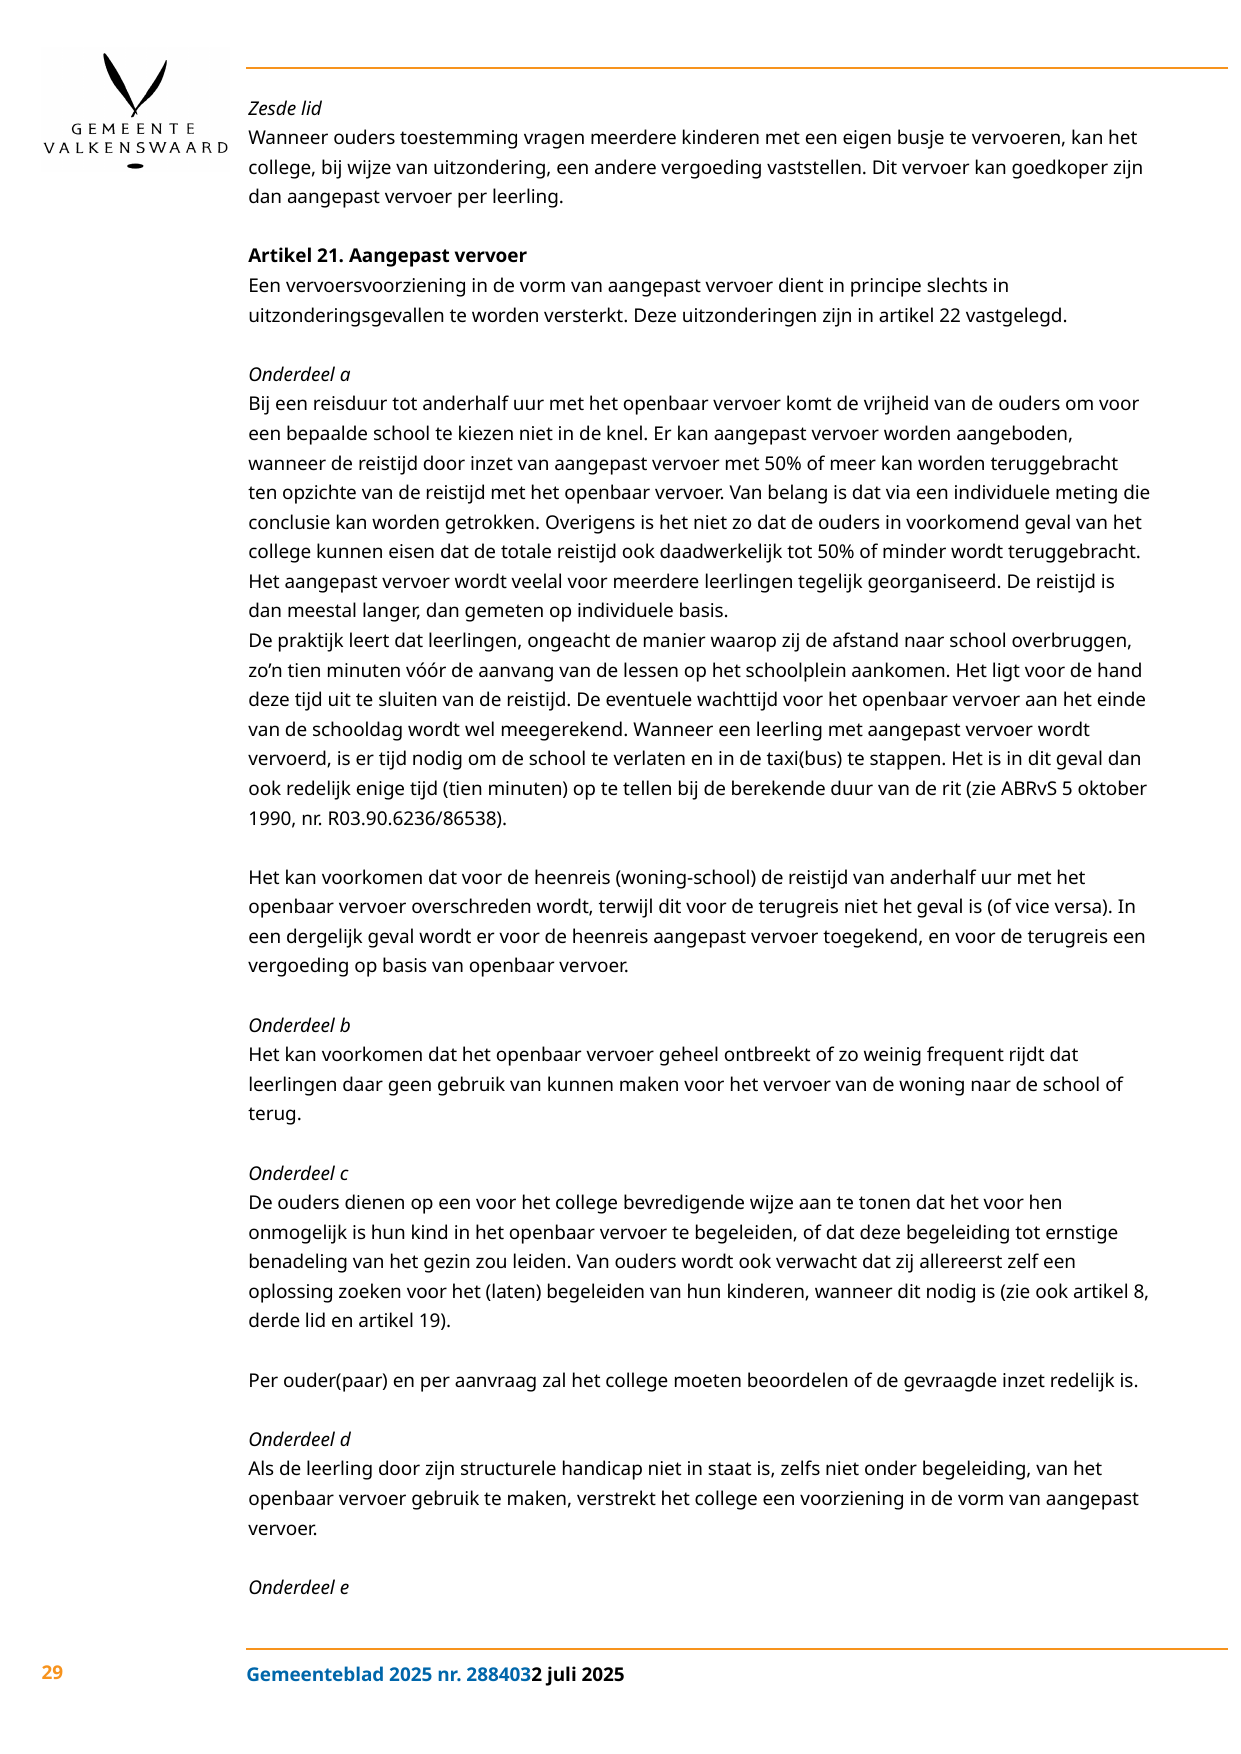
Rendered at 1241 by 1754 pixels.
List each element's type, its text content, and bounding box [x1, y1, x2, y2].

text Zesde lid [248, 95, 1152, 121]
text Een vervoersvoorziening in de vorm van aangepast vervoer dient in principe slechts in uitzonderingsgevallen te worden versterkt. Deze uitzonderingen zijn in artikel 22 vastgelegd. [248, 272, 1152, 328]
text Artikel 21. Aangepast vervoer [248, 243, 1152, 268]
text Onderdeel c [248, 1160, 1152, 1186]
text Het kan voorkomen dat voor de heenreis (woning-school) de reistijd van anderhalf uur met het openbaar vervoer overschreden wordt, terwijl dit voor de terugreis niet het geval is (of vice versa). In een dergelijk geval wordt er voor de heenreis aangepast vervoer toegekend, en voor de terugreis een vergoeding op basis van openbaar vervoer. [248, 864, 1152, 978]
text Als de leerling door zijn structurele handicap niet in staat is, zelfs niet onder begeleiding, van het openbaar vervoer gebruik te maken, verstrekt het college een voorziening in de vorm van aangepast vervoer. [248, 1456, 1152, 1541]
picture [41, 47, 231, 172]
text De praktijk leert dat leerlingen, ongeacht de manier waarop zij de afstand naar school overbruggen, zo’n tien minuten vóór de aanvang van de lessen op het schoolplein aankomen. Het ligt voor de hand deze tijd uit te sluiten van de reistijd. De eventuele wachttijd voor het openbaar vervoer aan het einde van de schooldag wordt wel meegerekend. Wanneer een leerling met aangepast vervoer wordt vervoerd, is er tijd nodig om de school te verlaten en in de taxi(bus) te stappen. Het is in dit geval dan ook redelijk enige tijd (tien minuten) op te tellen bij de berekende duur van de rit (zie ABRvS 5 oktober 1990, nr. R03.90.6236/86538). [248, 627, 1152, 831]
text Onderdeel e [248, 1574, 1152, 1600]
text Onderdeel d [248, 1426, 1152, 1452]
text Wanneer ouders toestemming vragen meerdere kinderen met een eigen busje te vervoeren, kan het college, bij wijze van uitzondering, een andere vergoeding vaststellen. Dit vervoer kan goedkoper zijn dan aangepast vervoer per leerling. [248, 124, 1152, 209]
text Bij een reisduur tot anderhalf uur met het openbaar vervoer komt de vrijheid van de ouders om voor een bepaalde school te kiezen niet in de knel. Er kan aangepast vervoer worden aangeboden, wanneer de reistijd door inzet van aangepast vervoer met 50% of meer kan worden teruggebracht ten opzichte van de reistijd met het openbaar vervoer. Van belang is dat via een individuele meting die conclusie kan worden getrokken. Overigens is het niet zo dat de ouders in voorkomend geval van het college kunnen eisen dat de totale reistijd ook daadwerkelijk tot 50% of minder wordt teruggebracht. Het aangepast vervoer wordt veelal voor meerdere leerlingen tegelijk georganiseerd. De reistijd is dan meestal langer, dan gemeten op individuele basis. [248, 391, 1152, 623]
text Onderdeel a [248, 361, 1152, 387]
text Onderdeel b [248, 1012, 1152, 1038]
text Het kan voorkomen dat het openbaar vervoer geheel ontbreekt of zo weinig frequent rijdt dat leerlingen daar geen gebruik van kunnen maken voor het vervoer van de woning naar de school of terug. [248, 1041, 1152, 1126]
text Per ouder(paar) en per aanvraag zal het college moeten beoordelen of de gevraagde inzet redelijk is. [248, 1367, 1152, 1393]
text De ouders dienen op een voor het college bevredigende wijze aan te tonen dat het voor hen onmogelijk is hun kind in het openbaar vervoer te begeleiden, of dat deze begeleiding tot ernstige benadeling van het gezin zou leiden. Van ouders wordt ook verwacht dat zij allereerst zelf een oplossing zoeken voor het (laten) begeleiden van hun kinderen, wanneer dit nodig is (zie ook artikel 8, derde lid en artikel 19). [248, 1189, 1152, 1333]
